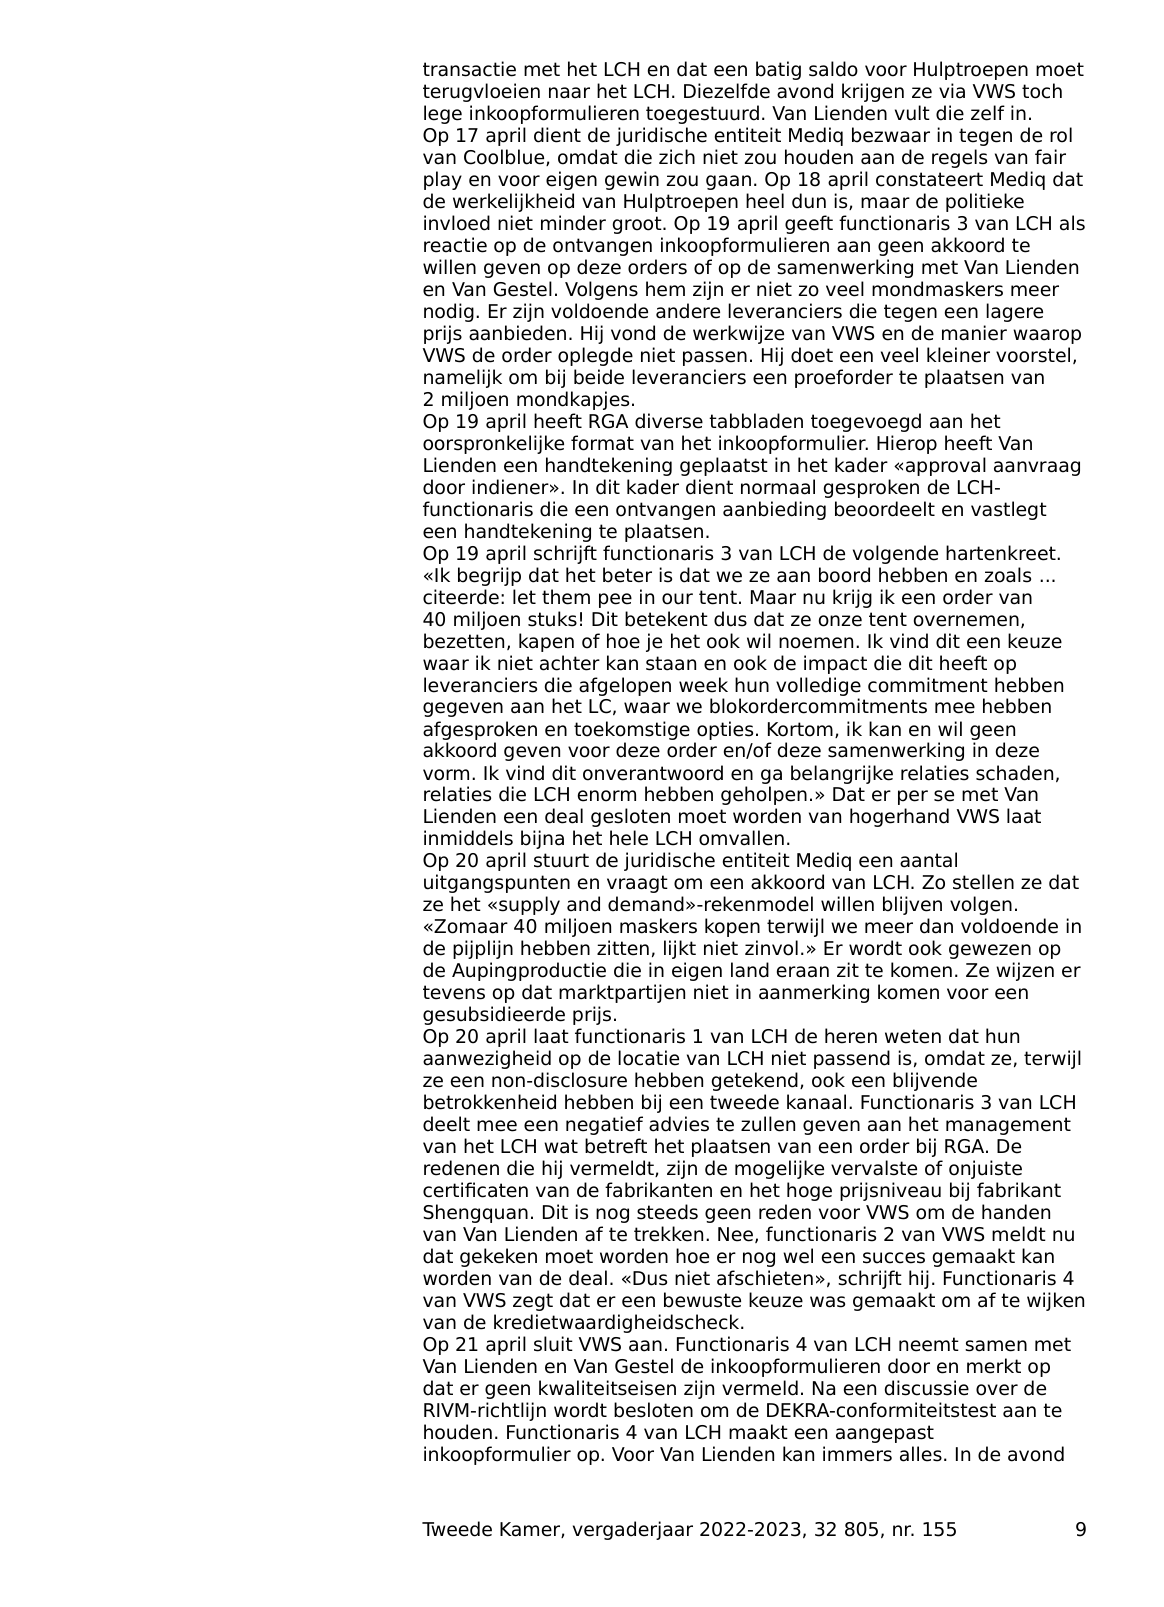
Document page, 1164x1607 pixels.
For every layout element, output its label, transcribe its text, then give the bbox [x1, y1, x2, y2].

text Op 20 april stuurt de juridische entiteit Mediq een aantal uitgangspunten en vraagt om een akkoord van LCH. Zo stellen ze dat ze het «supply and demand»-rekenmodel willen blijven volgen. «Zomaar 40 miljoen maskers kopen terwijl we meer dan voldoende in de pijplijn hebben zitten, lijkt niet zinvol.» Er wordt ook gewezen op de Aupingproductie die in eigen land eraan zit te komen. Ze wijzen er tevens op dat marktpartijen niet in aanmerking komen voor een gesubsidieerde prijs. [422, 850, 1087, 1026]
text Op 19 april heeft RGA diverse tabbladen toegevoegd aan het oorspronkelijke format van het inkoopformulier. Hierop heeft Van Lienden een handtekening geplaatst in het kader «approval aanvraag door indiener». In dit kader dient normaal gesproken de LCH-functionaris die een ontvangen aanbieding beoordeelt en vastlegt een handtekening te plaatsen. [422, 411, 1087, 543]
text transactie met het LCH en dat een batig saldo voor Hulptroepen moet terugvloeien naar het LCH. Diezelfde avond krijgen ze via VWS toch lege inkoopformulieren toegestuurd. Van Lienden vult die zelf in. [422, 59, 1087, 125]
text Op 20 april laat functionaris 1 van LCH de heren weten dat hun aanwezigheid op de locatie van LCH niet passend is, omdat ze, terwijl ze een non-disclosure hebben getekend, ook een blijvende betrokkenheid hebben bij een tweede kanaal. Functionaris 3 van LCH deelt mee een negatief advies te zullen geven aan het management van het LCH wat betreft het plaatsen van een order bij RGA. De redenen die hij vermeldt, zijn de mogelijke vervalste of onjuiste certificaten van de fabrikanten en het hoge prijsniveau bij fabrikant Shengquan. Dit is nog steeds geen reden voor VWS om de handen van Van Lienden af te trekken. Nee, functionaris 2 van VWS meldt nu dat gekeken moet worden hoe er nog wel een succes gemaakt kan worden van de deal. «Dus niet afschieten», schrijft hij. Functionaris 4 van VWS zegt dat er een bewuste keuze was gemaakt om af te wijken van de kredietwaardigheidscheck. [422, 1026, 1087, 1334]
text Op 19 april schrijft functionaris 3 van LCH de volgende hartenkreet. «Ik begrijp dat het beter is dat we ze aan boord hebben en zoals ... citeerde: let them pee in our tent. Maar nu krijg ik een order van 40 miljoen stuks! Dit betekent dus dat ze onze tent overnemen, bezetten, kapen of hoe je het ook wil noemen. Ik vind dit een keuze waar ik niet achter kan staan en ook de impact die dit heeft op leveranciers die afgelopen week hun volledige commitment hebben gegeven aan het LC, waar we blokordercommitments mee hebben afgesproken en toekomstige opties. Kortom, ik kan en wil geen akkoord geven voor deze order en/of deze samenwerking in deze vorm. Ik vind dit onverantwoord en ga belangrijke relaties schaden, relaties die LCH enorm hebben geholpen.» Dat er per se met Van Lienden een deal gesloten moet worden van hogerhand VWS laat inmiddels bijna het hele LCH omvallen. [422, 543, 1087, 850]
text Op 17 april dient de juridische entiteit Mediq bezwaar in tegen de rol van Coolblue, omdat die zich niet zou houden aan de regels van fair play en voor eigen gewin zou gaan. Op 18 april constateert Mediq dat de werkelijkheid van Hulptroepen heel dun is, maar de politieke invloed niet minder groot. Op 19 april geeft functionaris 3 van LCH als reactie op de ontvangen inkoopformulieren aan geen akkoord te willen geven op deze orders of op de samenwerking met Van Lienden en Van Gestel. Volgens hem zijn er niet zo veel mondmaskers meer nodig. Er zijn voldoende andere leveranciers die tegen een lagere prijs aanbieden. Hij vond de werkwijze van VWS en de manier waarop VWS de order oplegde niet passen. Hij doet een veel kleiner voorstel, namelijk om bij beide leveranciers een proeforder te plaatsen van 2 miljoen mondkapjes. [422, 125, 1087, 411]
text Op 21 april sluit VWS aan. Functionaris 4 van LCH neemt samen met Van Lienden en Van Gestel de inkoopformulieren door en merkt op dat er geen kwaliteitseisen zijn vermeld. Na een discussie over de RIVM-richtlijn wordt besloten om de DEKRA-conformiteitstest aan te houden. Functionaris 4 van LCH maakt een aangepast inkoopformulier op. Voor Van Lienden kan immers alles. In de avond [422, 1334, 1087, 1466]
